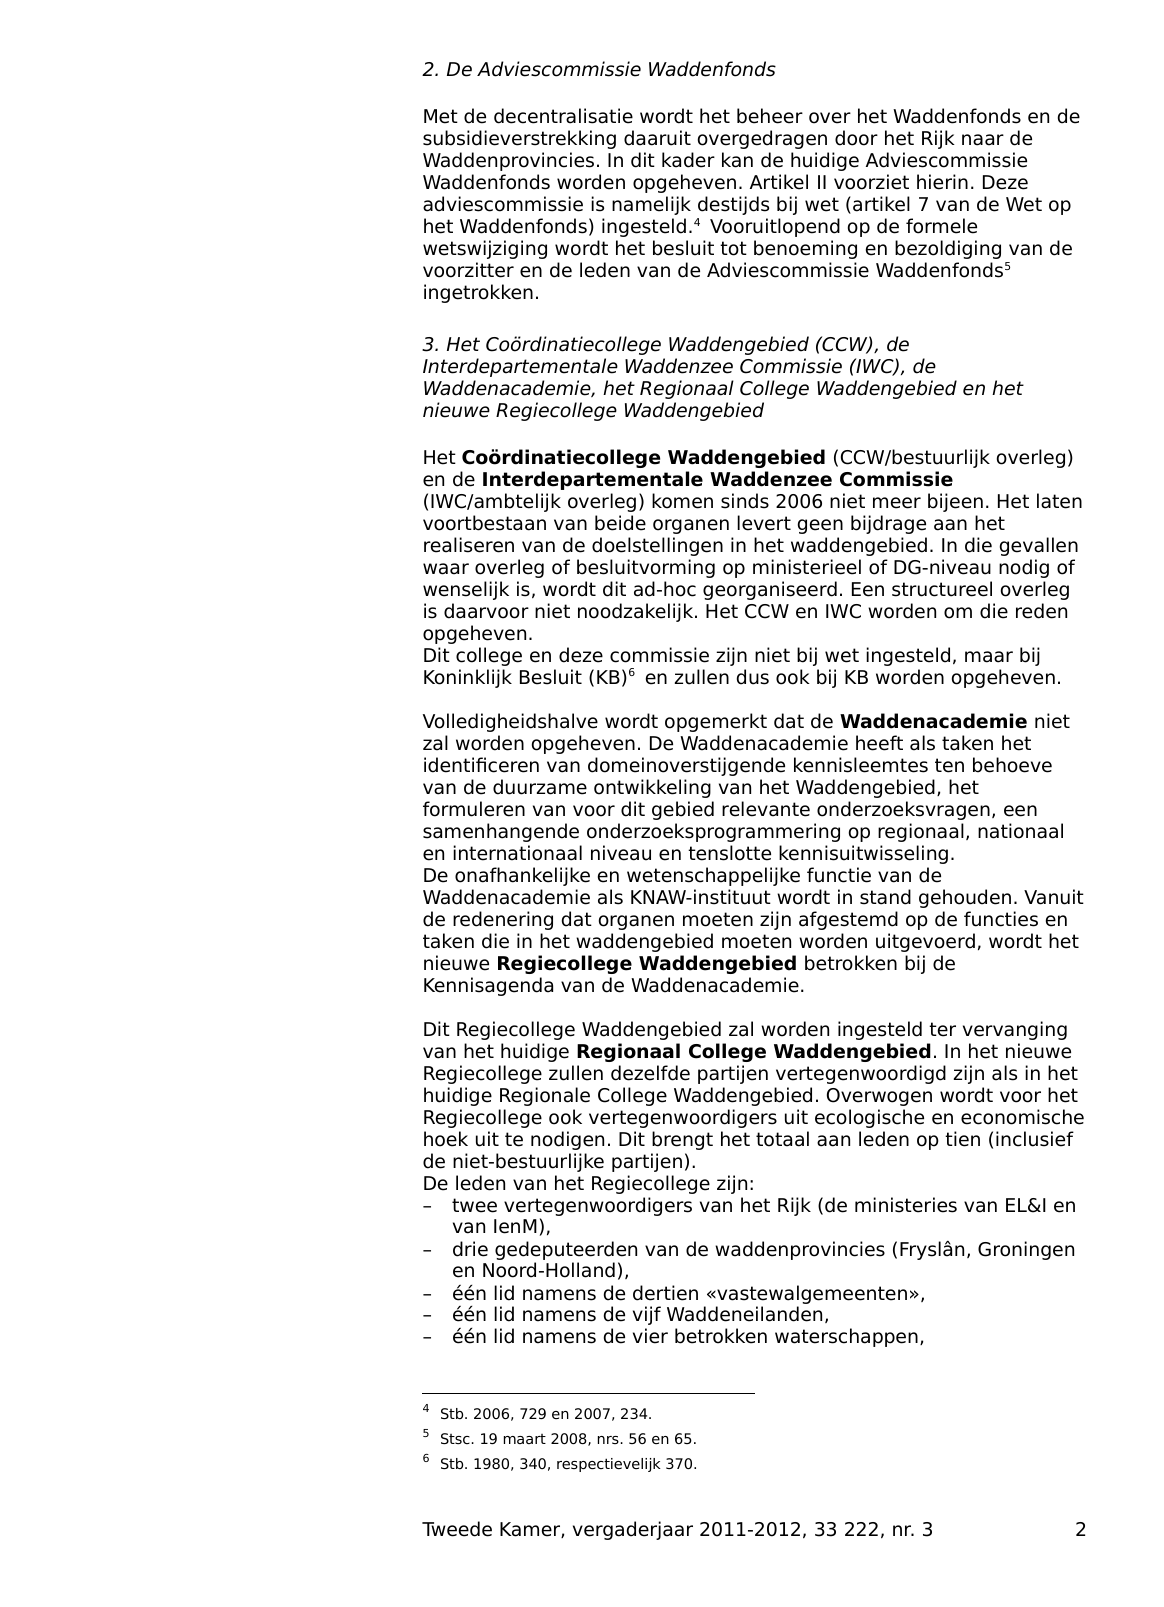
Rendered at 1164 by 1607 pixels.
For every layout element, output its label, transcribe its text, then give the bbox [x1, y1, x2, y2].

text Stsc. 19 maart 2008, nrs. 56 en 65. [422, 1427, 1087, 1449]
text Stb. 1980, 340, respectievelijk 370. [422, 1452, 1087, 1474]
subtitle 2. De Adviescommissie Waddenfonds [422, 59, 1087, 81]
text Dit Regiecollege Waddengebied zal worden ingesteld ter vervanging van het huidige Regionaal College Waddengebied. In het nieuwe Regiecollege zullen dezelfde partijen vertegenwoordigd zijn als in het huidige Regionale College Waddengebied. Overwogen wordt voor het Regiecollege ook vertegenwoordigers uit ecologische en economische hoek uit te nodigen. Dit brengt het totaal aan leden op tien (inclusief de niet-bestuurlijke partijen). [422, 1019, 1087, 1172]
text – één lid namens de vijf Waddeneilanden, [422, 1304, 1087, 1326]
text – één lid namens de dertien «vastewalgemeenten», [422, 1282, 1087, 1304]
text De leden van het Regiecollege zijn: [422, 1172, 1087, 1194]
text Dit college en deze commissie zijn niet bij wet ingesteld, maar bij Koninklijk Besluit (KB) en zullen dus ook bij KB worden opgeheven. [422, 644, 1087, 688]
text Volledigheidshalve wordt opgemerkt dat de Waddenacademie niet zal worden opgeheven. De Waddenacademie heeft als taken het identificeren van domeinoverstijgende kennisleemtes ten behoeve van de duurzame ontwikkeling van het Waddengebied, het formuleren van voor dit gebied relevante onderzoeksvragen, een samenhangende onderzoeksprogrammering op regionaal, nationaal en internationaal niveau en tenslotte kennisuitwisseling. [422, 711, 1087, 864]
text Met de decentralisatie wordt het beheer over het Waddenfonds en de subsidieverstrekking daaruit overgedragen door het Rijk naar de Waddenprovincies. In dit kader kan de huidige Adviescommissie Waddenfonds worden opgeheven. Artikel II voorziet hierin. Deze adviescommissie is namelijk destijds bij wet (artikel 7 van de Wet op het Waddenfonds) ingesteld. Vooruitlopend op de formele wetswijziging wordt het besluit tot benoeming en bezoldiging van de voorzitter en de leden van de Adviescommissie Waddenfonds ingetrokken. [422, 106, 1087, 304]
text Het Coördinatiecollege Waddengebied (CCW/bestuurlijk overleg) en de Interdepartementale Waddenzee Commissie (IWC/ambtelijk overleg) komen sinds 2006 niet meer bijeen. Het laten voortbestaan van beide organen levert geen bijdrage aan het realiseren van de doelstellingen in het waddengebied. In die gevallen waar overleg of besluitvorming op ministerieel of DG-niveau nodig of wenselijk is, wordt dit ad-hoc georganiseerd. Een structureel overleg is daarvoor niet noodzakelijk. Het CCW en IWC worden om die reden opgeheven. [422, 447, 1087, 644]
subtitle 3. Het Coördinatiecollege Waddengebied (CCW), de Interdepartementale Waddenzee Commissie (IWC), de Waddenacademie, het Regionaal College Waddengebied en het nieuwe Regiecollege Waddengebied [422, 334, 1087, 422]
text – twee vertegenwoordigers van het Rijk (de ministeries van EL&I en van IenM), [422, 1194, 1087, 1238]
text Stb. 2006, 729 en 2007, 234. [422, 1402, 1087, 1424]
text – drie gedeputeerden van de waddenprovincies (Fryslân, Groningen en Noord-Holland), [422, 1238, 1087, 1282]
text – één lid namens de vier betrokken waterschappen, [422, 1326, 1087, 1348]
text De onafhankelijke en wetenschappelijke functie van de Waddenacademie als KNAW-instituut wordt in stand gehouden. Vanuit de redenering dat organen moeten zijn afgestemd op de functies en taken die in het waddengebied moeten worden uitgevoerd, wordt het nieuwe Regiecollege Waddengebied betrokken bij de Kennisagenda van de Waddenacademie. [422, 864, 1087, 996]
